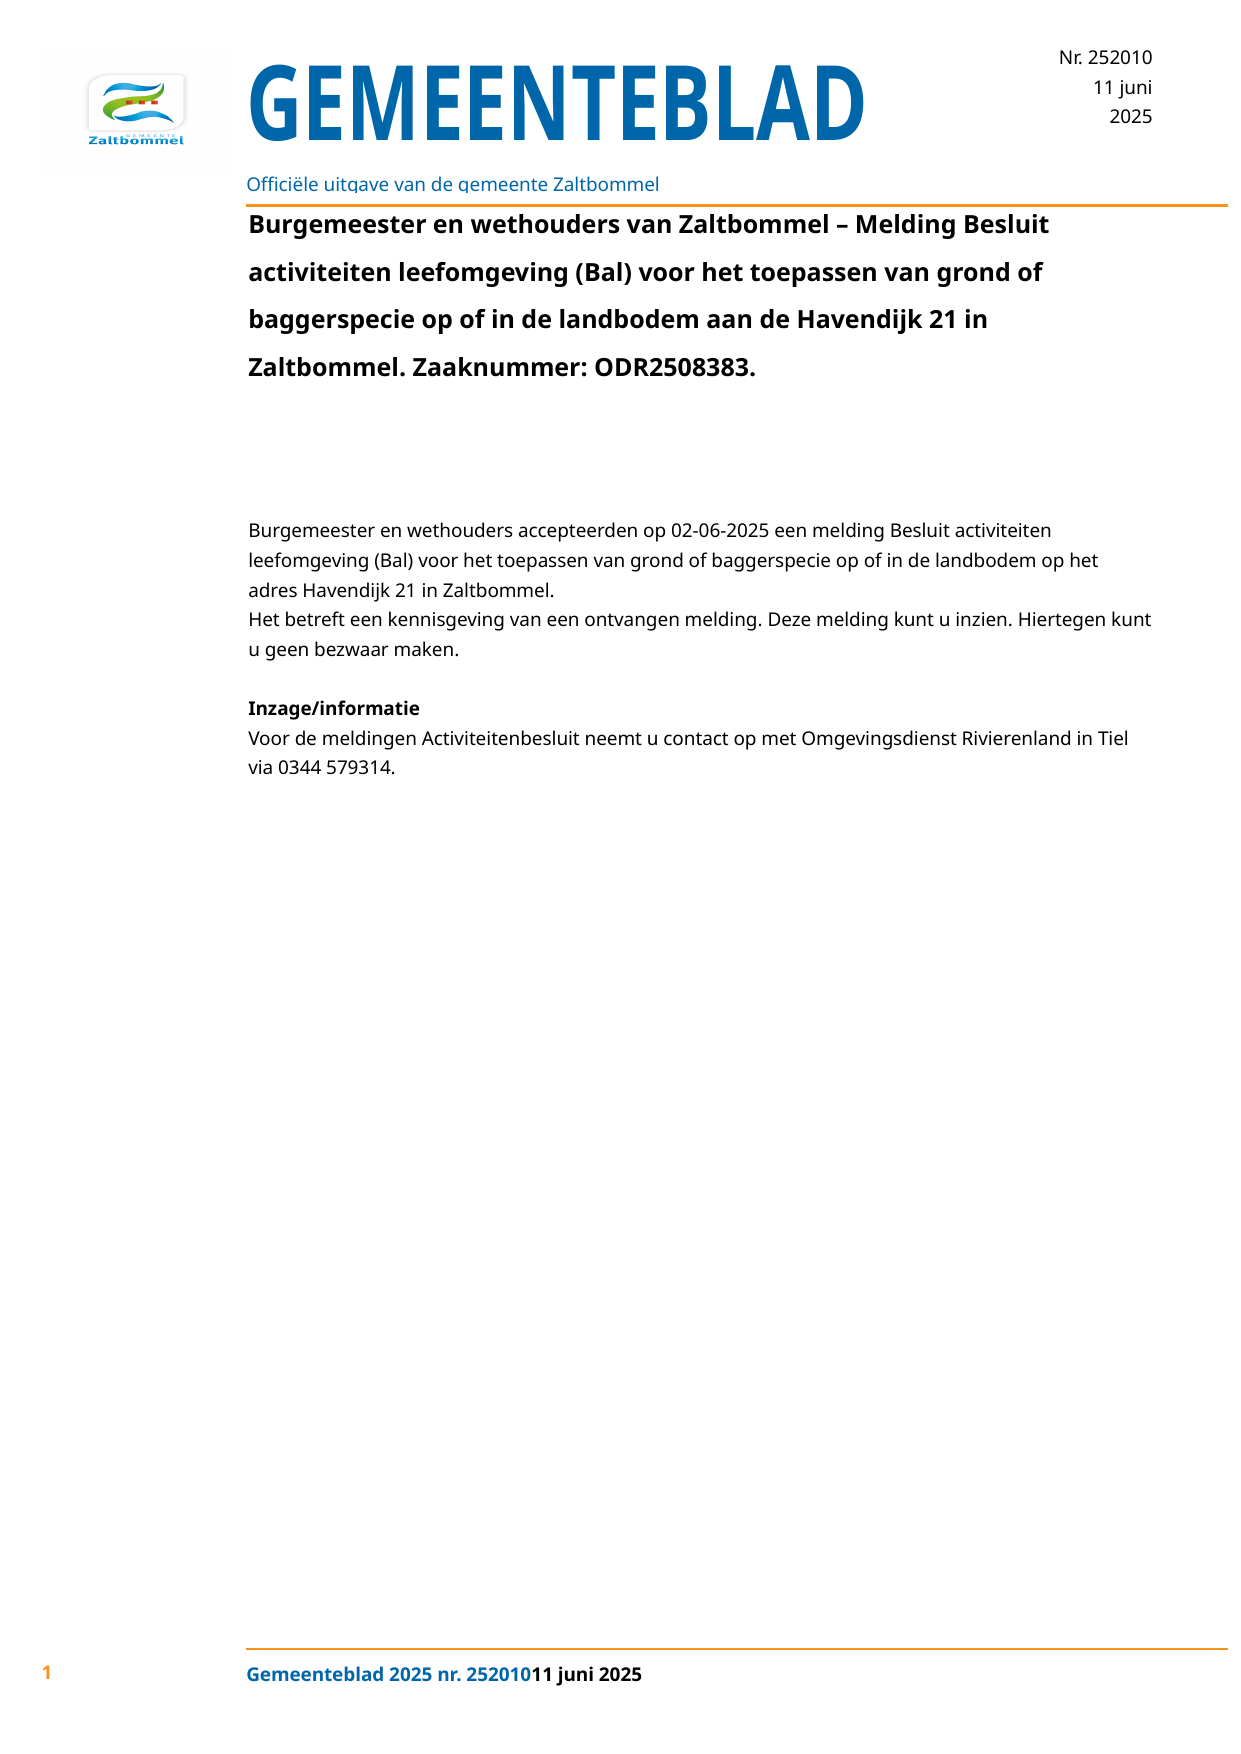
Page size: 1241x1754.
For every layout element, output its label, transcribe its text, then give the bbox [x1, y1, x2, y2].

picture [41, 47, 231, 172]
text Het betreft een kennisgeving van een ontvangen melding. Deze melding kunt u inzien. Hiertegen kunt u geen bezwaar maken. [248, 606, 1152, 662]
text Inzage/informatie [248, 695, 1152, 721]
text Burgemeester en wethouders van Zaltbommel – Melding Besluit activiteiten leefomgeving (Bal) voor het toepassen van grond of baggerspecie op of in de landbodem aan de Havendijk 21 in Zaltbommel. Zaaknummer: ODR2508383. [248, 207, 1152, 384]
text Burgemeester en wethouders accepteerden op 02-06-2025 een melding Besluit activiteiten leefomgeving (Bal) voor het toepassen van grond of baggerspecie op of in de landbodem op het adres Havendijk 21 in Zaltbommel. [248, 518, 1152, 603]
text Voor de meldingen Activiteitenbesluit neemt u contact op met Omgevingsdienst Rivierenland in Tiel via 0344 579314. [248, 725, 1152, 780]
